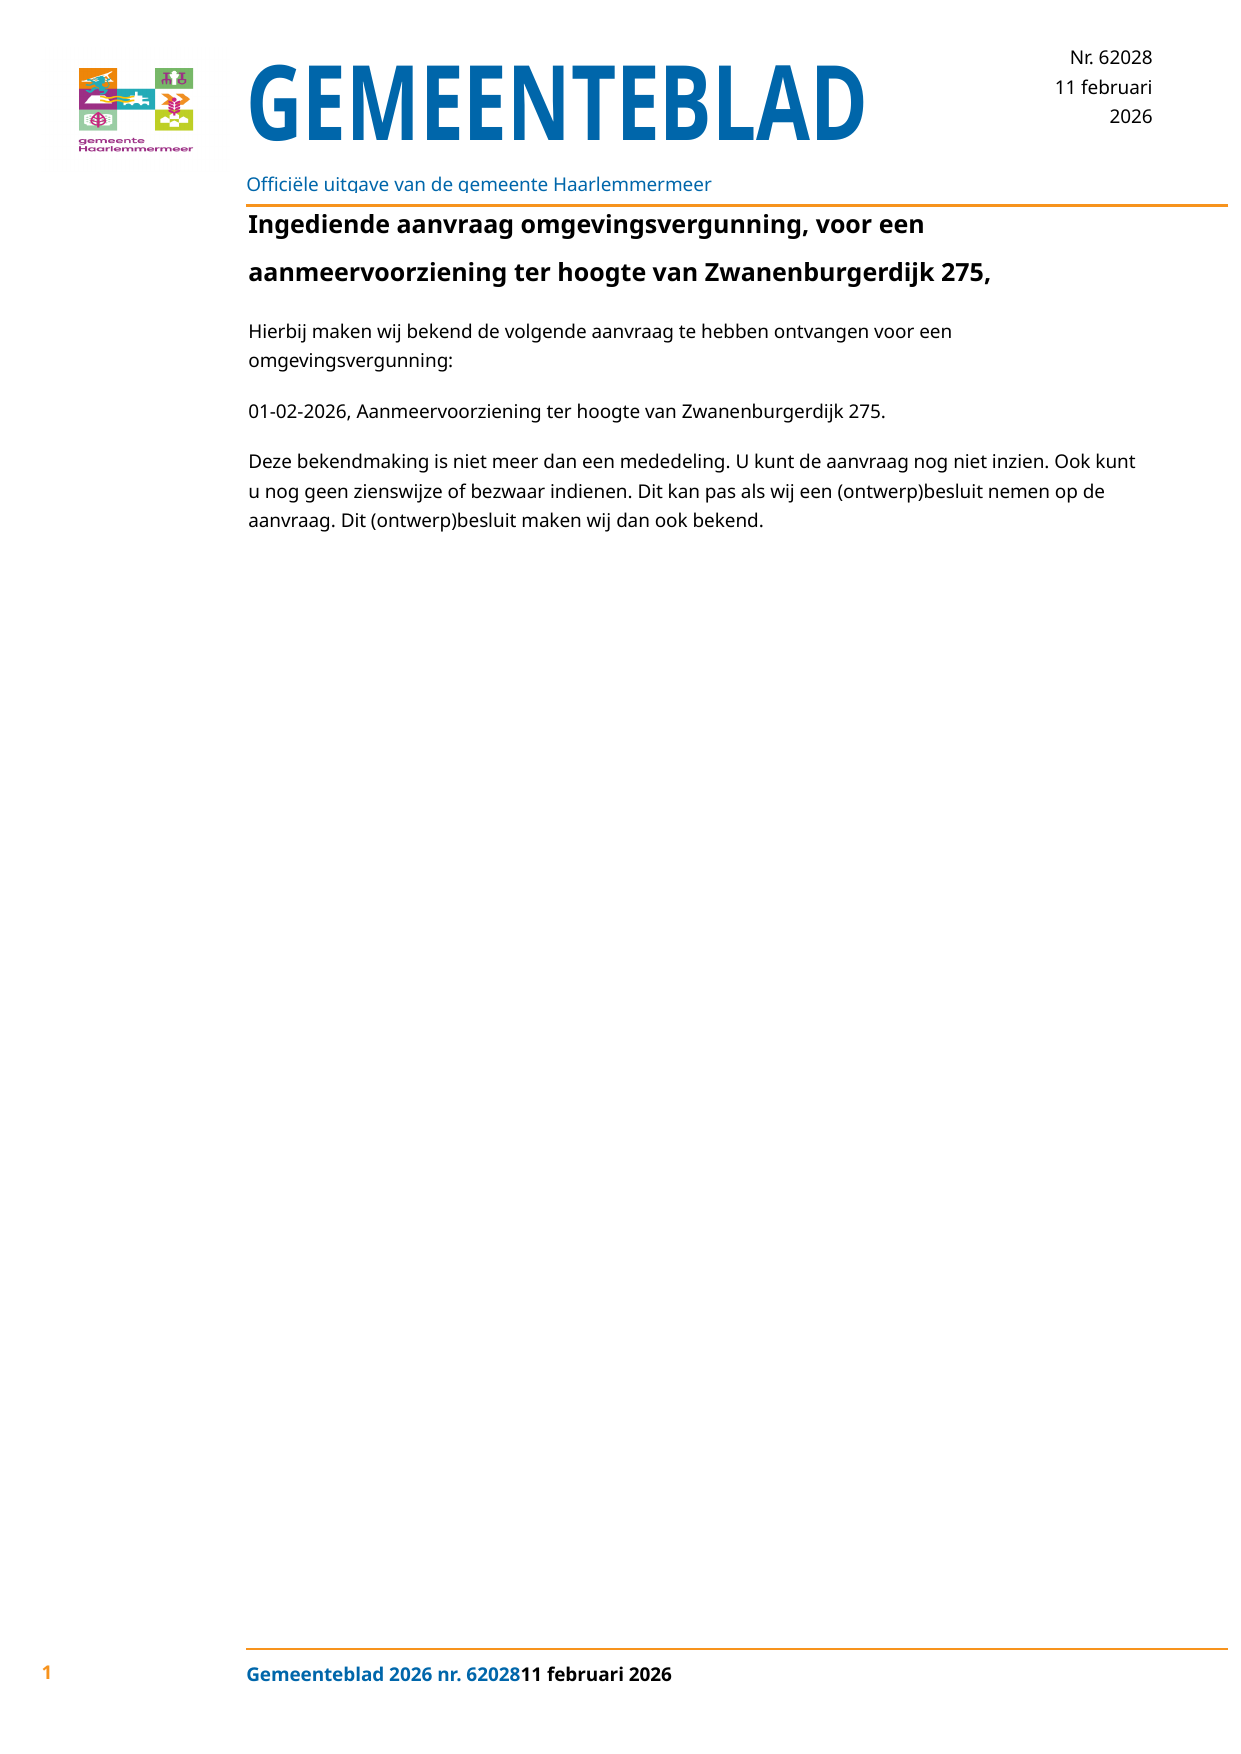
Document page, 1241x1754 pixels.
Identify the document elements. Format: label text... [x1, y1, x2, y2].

text Ingediende aanvraag omgevingsvergunning, voor een aanmeervoorziening ter hoogte van Zwanenburgerdijk 275, [248, 207, 1152, 288]
text Deze bekendmaking is niet meer dan een mededeling. U kunt de aanvraag nog niet inzien. Ook kunt u nog geen zienswijze of bezwaar indienen. Dit kan pas als wij een (ontwerp)besluit nemen op de aanvraag. Dit (ontwerp)besluit maken wij dan ook bekend. [248, 448, 1152, 533]
text 01-02-2026, Aanmeervoorziening ter hoogte van Zwanenburgerdijk 275. [248, 398, 1152, 424]
text Hierbij maken wij bekend de volgende aanvraag te hebben ontvangen voor een omgevingsvergunning: [248, 318, 1152, 373]
picture [41, 47, 231, 172]
